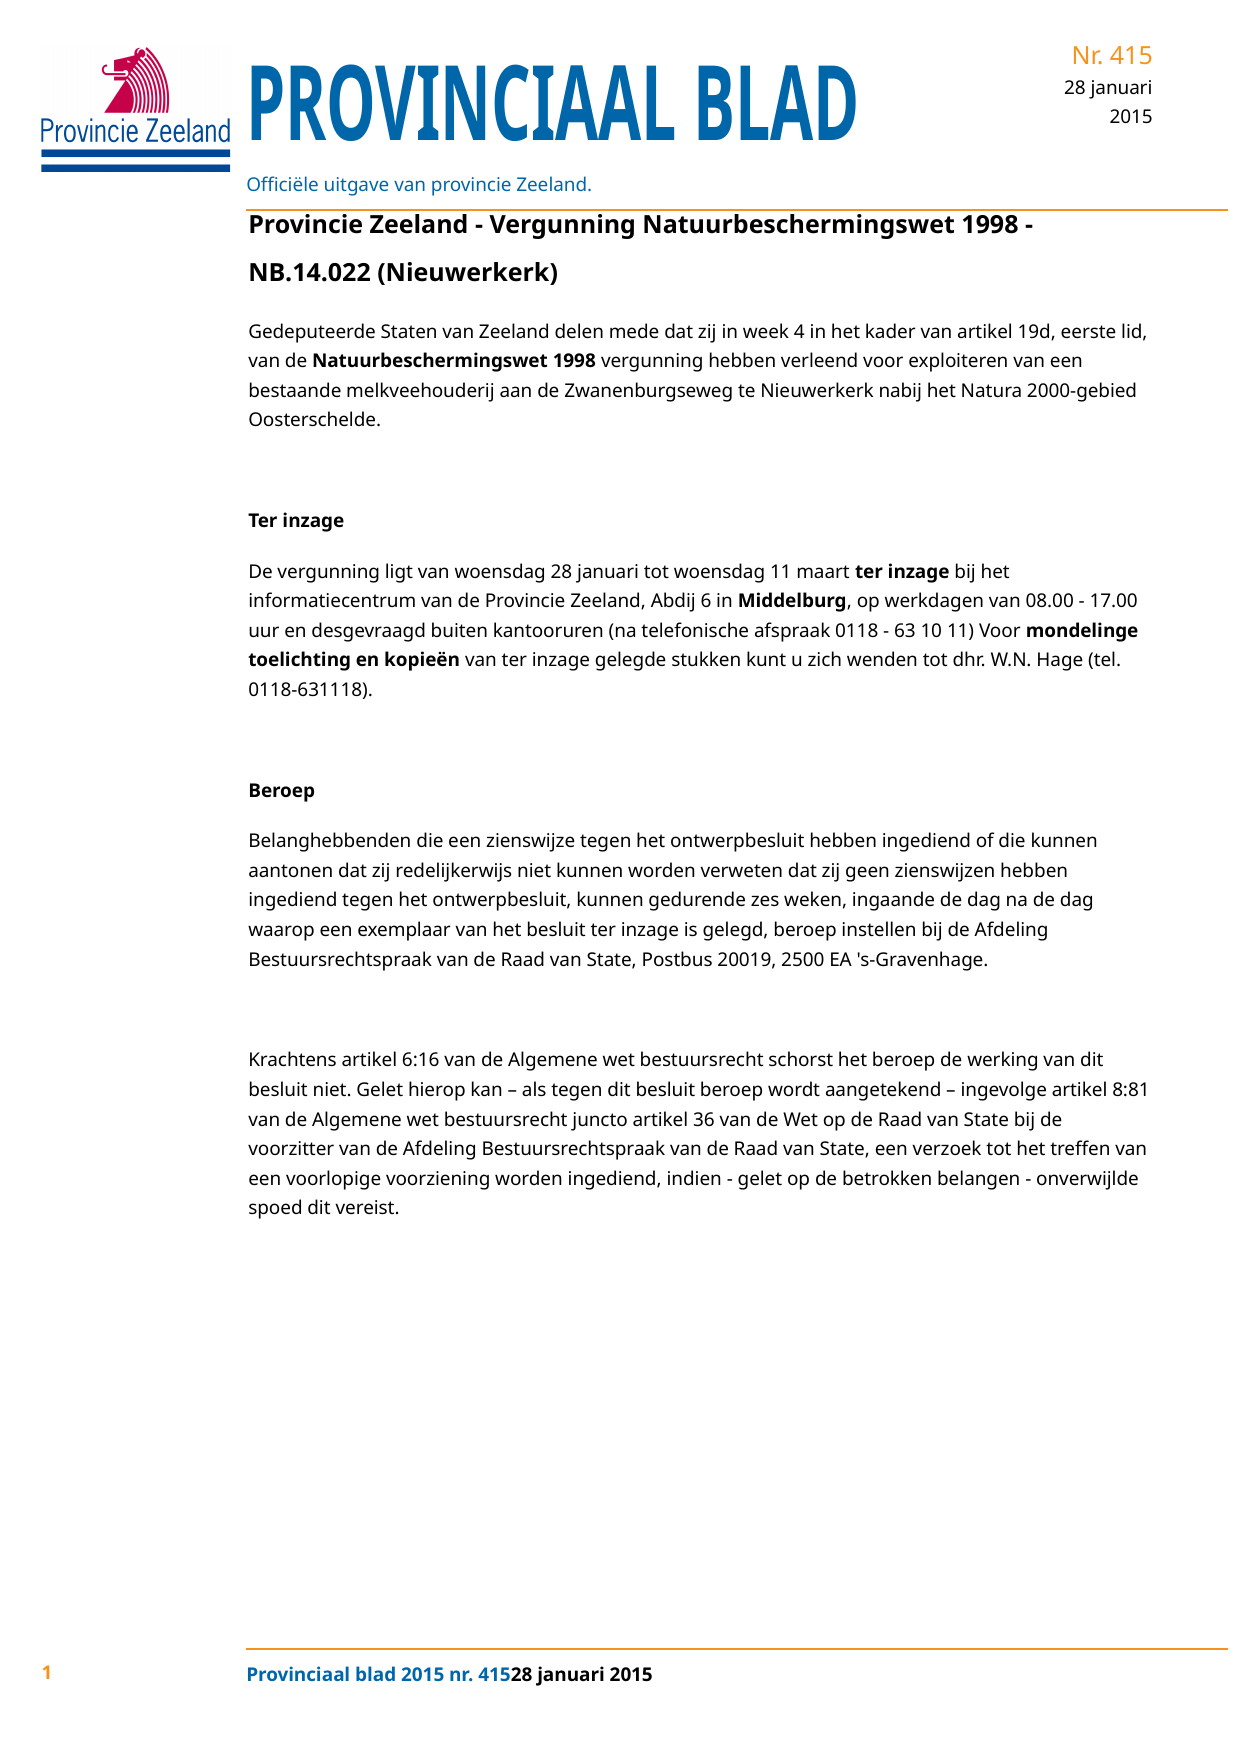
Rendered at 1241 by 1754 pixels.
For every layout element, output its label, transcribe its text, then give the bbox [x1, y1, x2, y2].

text Krachtens artikel 6:16 van de Algemene wet bestuursrecht schorst het beroep de werking van dit besluit niet. Gelet hierop kan – als tegen dit besluit beroep wordt aangetekend – ingevolge artikel 8:81 van de Algemene wet bestuursrecht juncto artikel 36 van de Wet op de Raad van State bij de voorzitter van de Afdeling Bestuursrechtspraak van de Raad van State, een verzoek tot het treffen van een voorlopige voorziening worden ingediend, indien - gelet op de betrokken belangen - onverwijlde spoed dit vereist. [248, 1047, 1152, 1220]
text Provincie Zeeland - Vergunning Natuurbeschermingswet 1998 - NB.14.022 (Nieuwerkerk) [248, 211, 1152, 288]
text De vergunning ligt van woensdag 28 januari tot woensdag 11 maart ter inzage bij het informatiecentrum van de Provincie Zeeland, Abdij 6 in Middelburg, op werkdagen van 08.00 - 17.00 uur en desgevraagd buiten kantooruren (na telefonische afspraak 0118 - 63 10 11) Voor mondelinge toelichting en kopieën van ter inzage gelegde stukken kunt u zich wenden tot dhr. W.N. Hage (tel. 0118-631118). [248, 558, 1152, 702]
picture [41, 47, 231, 172]
text Beroep [248, 777, 1152, 803]
text Belanghebbenden die een zienswijze tegen het ontwerpbesluit hebben ingediend of die kunnen aantonen dat zij redelijkerwijs niet kunnen worden verweten dat zij geen zienswijzen hebben ingediend tegen het ontwerpbesluit, kunnen gedurende zes weken, ingaande de dag na de dag waarop een exemplaar van het besluit ter inzage is gelegd, beroep instellen bij de Afdeling Bestuursrechtspraak van de Raad van State, Postbus 20019, 2500 EA 's-Gravenhage. [248, 827, 1152, 972]
text Ter inzage [248, 507, 1152, 533]
text Gedeputeerde Staten van Zeeland delen mede dat zij in week 4 in het kader van artikel 19d, eerste lid, van de Natuurbeschermingswet 1998 vergunning hebben verleend voor exploiteren van een bestaande melkveehouderij aan de Zwanenburgseweg te Nieuwerkerk nabij het Natura 2000-gebied Oosterschelde. [248, 318, 1152, 432]
